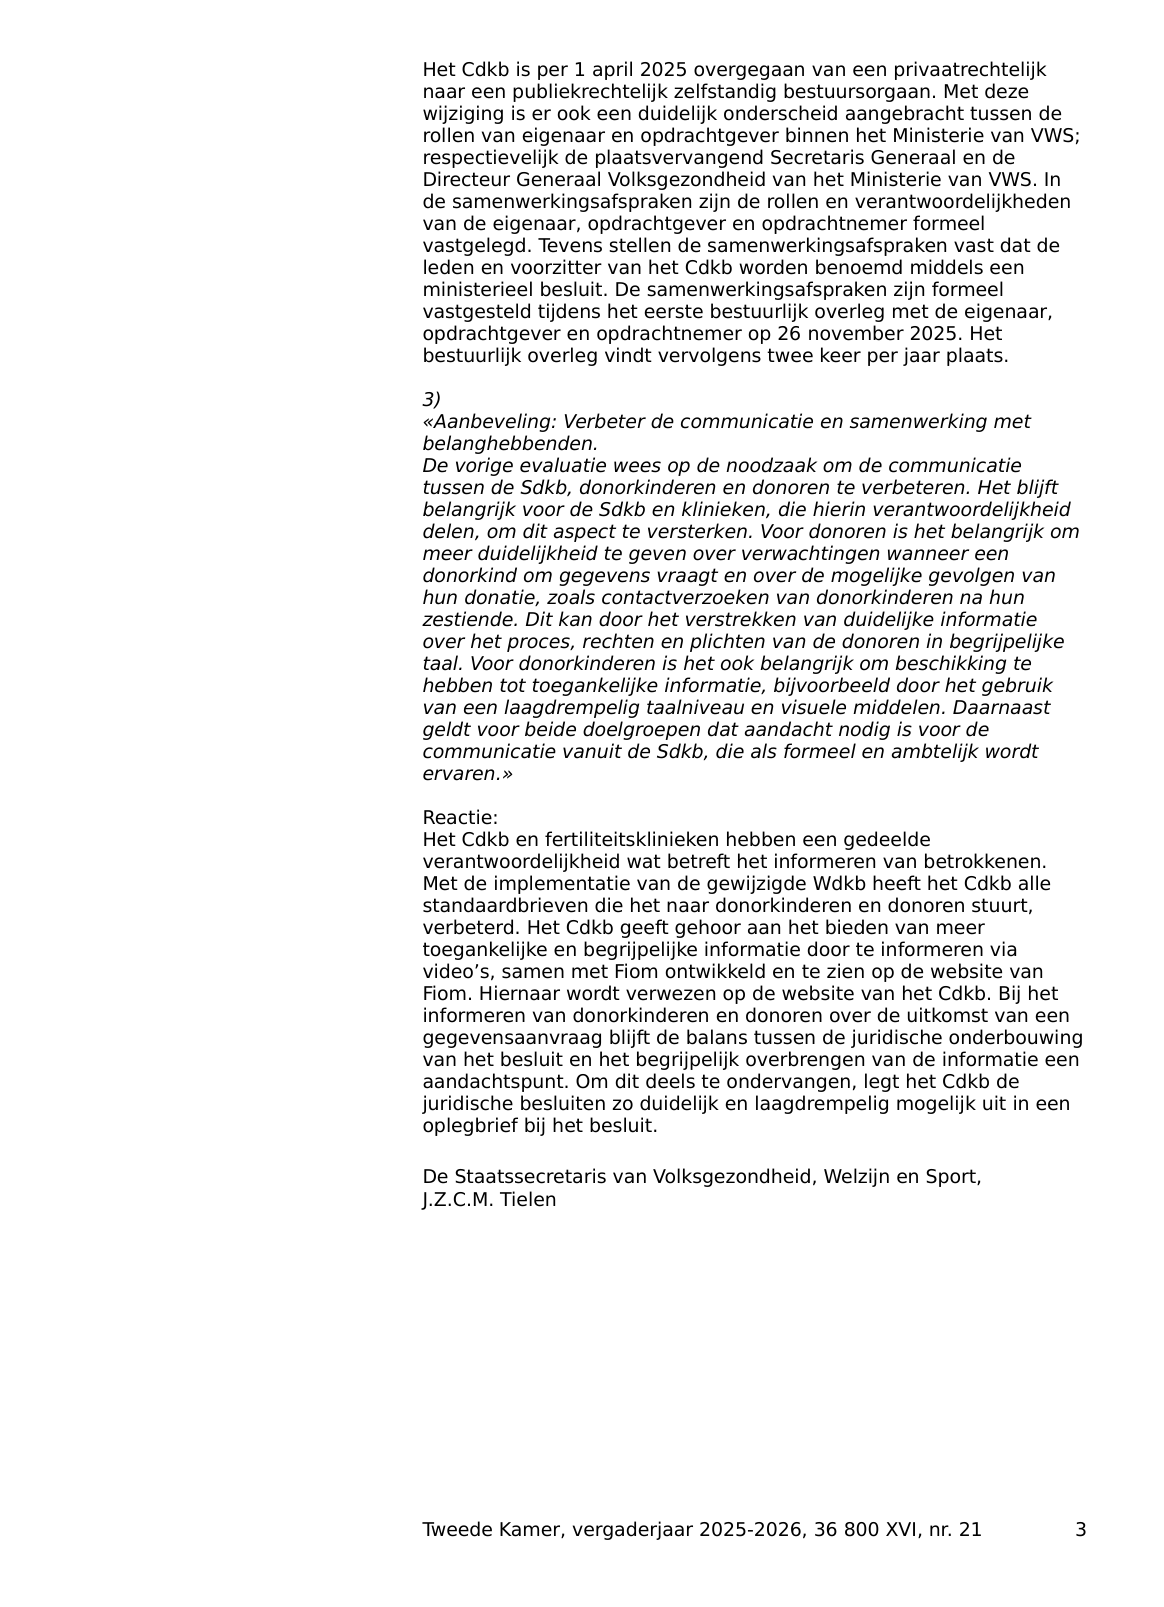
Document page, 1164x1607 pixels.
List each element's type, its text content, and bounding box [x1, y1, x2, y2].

text Het Cdkb is per 1 april 2025 overgegaan van een privaatrechtelijk naar een publiekrechtelijk zelfstandig bestuursorgaan. Met deze wijziging is er ook een duidelijk onderscheid aangebracht tussen de rollen van eigenaar en opdrachtgever binnen het Ministerie van VWS; respectievelijk de plaatsvervangend Secretaris Generaal en de Directeur Generaal Volksgezondheid van het Ministerie van VWS. In de samenwerkingsafspraken zijn de rollen en verantwoordelijkheden van de eigenaar, opdrachtgever en opdrachtnemer formeel vastgelegd. Tevens stellen de samenwerkingsafspraken vast dat de leden en voorzitter van het Cdkb worden benoemd middels een ministerieel besluit. De samenwerkingsafspraken zijn formeel vastgesteld tijdens het eerste bestuurlijk overleg met de eigenaar, opdrachtgever en opdrachtnemer op 26 november 2025. Het bestuurlijk overleg vindt vervolgens twee keer per jaar plaats. [422, 59, 1087, 367]
text Het Cdkb en fertiliteitsklinieken hebben een gedeelde verantwoordelijkheid wat betreft het informeren van betrokkenen. Met de implementatie van de gewijzigde Wdkb heeft het Cdkb alle standaardbrieven die het naar donorkinderen en donoren stuurt, verbeterd. Het Cdkb geeft gehoor aan het bieden van meer toegankelijke en begrijpelijke informatie door te informeren via video’s, samen met Fiom ontwikkeld en te zien op de website van Fiom. Hiernaar wordt verwezen op de website van het Cdkb. Bij het informeren van donorkinderen en donoren over de uitkomst van een gegevensaanvraag blijft de balans tussen de juridische onderbouwing van het besluit en het begrijpelijk overbrengen van de informatie een aandachtspunt. Om dit deels te ondervangen, legt het Cdkb de juridische besluiten zo duidelijk en laagdrempelig mogelijk uit in een oplegbrief bij het besluit. [422, 829, 1087, 1136]
text «Aanbeveling: Verbeter de communicatie en samenwerking met belanghebbenden. [422, 411, 1087, 455]
text De Staatssecretaris van Volksgezondheid, Welzijn en Sport, J.Z.C.M. Tielen [422, 1166, 1087, 1210]
text Reactie: [422, 807, 1087, 829]
text De vorige evaluatie wees op de noodzaak om de communicatie tussen de Sdkb, donorkinderen en donoren te verbeteren. Het blijft belangrijk voor de Sdkb en klinieken, die hierin verantwoordelijkheid delen, om dit aspect te versterken. Voor donoren is het belangrijk om meer duidelijkheid te geven over verwachtingen wanneer een donorkind om gegevens vraagt en over de mogelijke gevolgen van hun donatie, zoals contactverzoeken van donorkinderen na hun zestiende. Dit kan door het verstrekken van duidelijke informatie over het proces, rechten en plichten van de donoren in begrijpelijke taal. Voor donorkinderen is het ook belangrijk om beschikking te hebben tot toegankelijke informatie, bijvoorbeeld door het gebruik van een laagdrempelig taalniveau en visuele middelen. Daarnaast geldt voor beide doelgroepen dat aandacht nodig is voor de communicatie vanuit de Sdkb, die als formeel en ambtelijk wordt ervaren.» [422, 455, 1087, 784]
text 3) [422, 389, 1087, 411]
